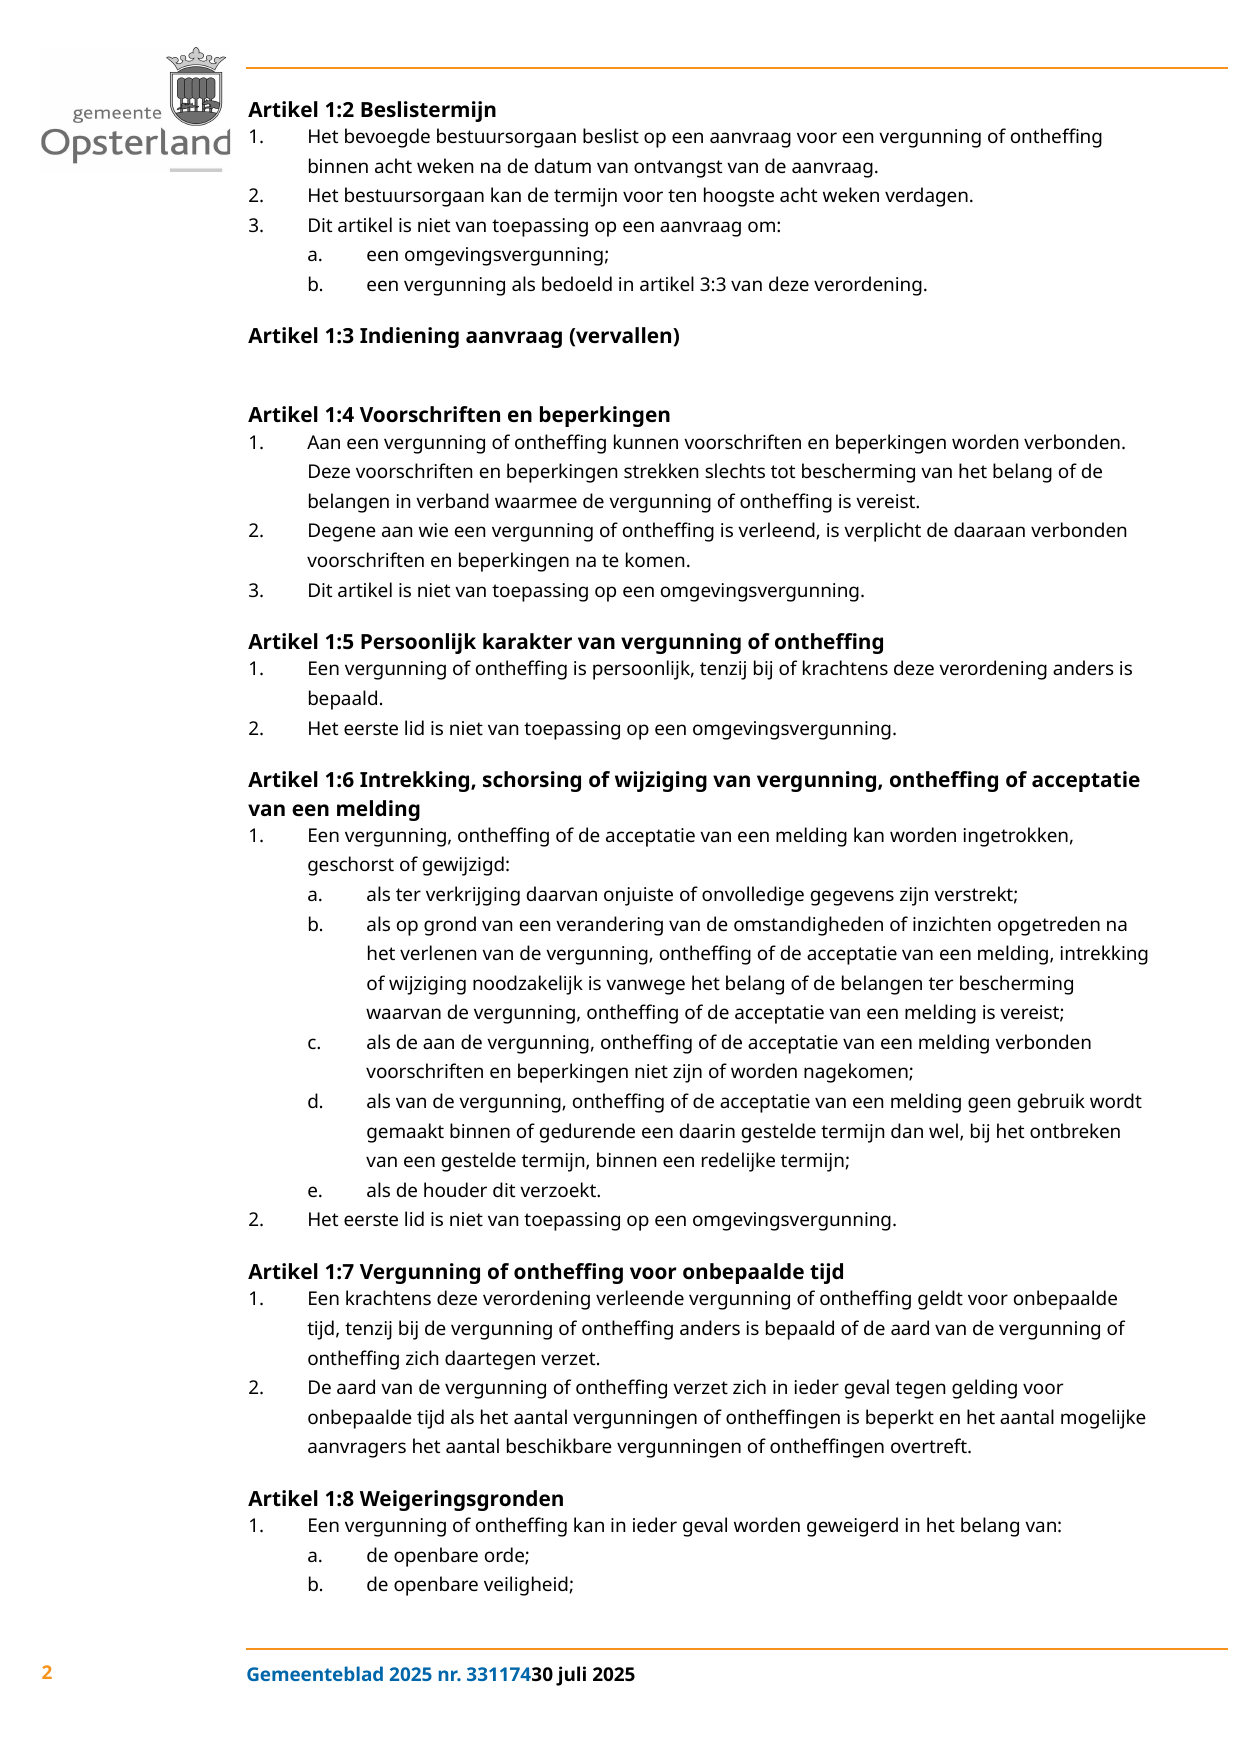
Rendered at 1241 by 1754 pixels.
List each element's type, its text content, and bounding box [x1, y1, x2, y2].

list een omgevingsvergunning; [307, 242, 1152, 267]
list Een vergunning of ontheffing is persoonlijk, tenzij bij of krachtens deze verordening anders is bepaald. [248, 656, 1152, 711]
text Artikel 1:5 Persoonlijk karakter van vergunning of ontheffing [248, 627, 1152, 656]
list Het eerste lid is niet van toepassing op een omgevingsvergunning. [248, 1207, 1152, 1232]
list als op grond van een verandering van de omstandigheden of inzichten opgetreden na het verlenen van de vergunning, ontheffing of de acceptatie van een melding, intrekking of wijziging noodzakelijk is vanwege het belang of de belangen ter bescherming waarvan de vergunning, ontheffing of de acceptatie van een melding is vereist; [307, 911, 1152, 1025]
list Aan een vergunning of ontheffing kunnen voorschriften en beperkingen worden verbonden. Deze voorschriften en beperkingen strekken slechts tot bescherming van het belang of de belangen in verband waarmee de vergunning of ontheffing is vereist. [248, 429, 1152, 514]
text Artikel 1:8 Weigeringsgronden [248, 1484, 1152, 1512]
list als van de vergunning, ontheffing of de acceptatie van een melding geen gebruik wordt gemaakt binnen of gedurende een daarin gestelde termijn dan wel, bij het ontbreken van een gestelde termijn, binnen een redelijke termijn; [307, 1088, 1152, 1173]
list Dit artikel is niet van toepassing op een aanvraag om: [248, 212, 1152, 238]
list de openbare orde; [307, 1542, 1152, 1568]
list als de aan de vergunning, ontheffing of de acceptatie van een melding verbonden voorschriften en beperkingen niet zijn of worden nagekomen; [307, 1029, 1152, 1084]
list Degene aan wie een vergunning of ontheffing is verleend, is verplicht de daaraan verbonden voorschriften en beperkingen na te komen. [248, 518, 1152, 573]
text Artikel 1:6 Intrekking, schorsing of wijziging van vergunning, ontheffing of acceptatie van een melding [248, 765, 1152, 822]
text Artikel 1:2 Beslistermijn [248, 95, 1152, 123]
text Artikel 1:3 Indiening aanvraag (vervallen) [248, 322, 1152, 350]
text Artikel 1:4 Voorschriften en beperkingen [248, 400, 1152, 429]
list als de houder dit verzoekt. [307, 1177, 1152, 1203]
picture [41, 47, 231, 172]
list Dit artikel is niet van toepassing op een omgevingsvergunning. [248, 577, 1152, 602]
list de openbare veiligheid; [307, 1571, 1152, 1597]
list Het eerste lid is niet van toepassing op een omgevingsvergunning. [248, 715, 1152, 741]
list De aard van de vergunning of ontheffing verzet zich in ieder geval tegen gelding voor onbepaalde tijd als het aantal vergunningen of ontheffingen is beperkt en het aantal mogelijke aanvragers het aantal beschikbare vergunningen of ontheffingen overtreft. [248, 1374, 1152, 1459]
list Een vergunning, ontheffing of de acceptatie van een melding kan worden ingetrokken, geschorst of gewijzigd: [248, 822, 1152, 877]
list Een krachtens deze verordening verleende vergunning of ontheffing geldt voor onbepaalde tijd, tenzij bij de vergunning of ontheffing anders is bepaald of de aard van de vergunning of ontheffing zich daartegen verzet. [248, 1286, 1152, 1370]
list Het bevoegde bestuursorgaan beslist op een aanvraag voor een vergunning of ontheffing binnen acht weken na de datum van ontvangst van de aanvraag. [248, 123, 1152, 178]
list Het bestuursorgaan kan de termijn voor ten hoogste acht weken verdagen. [248, 182, 1152, 208]
text Artikel 1:7 Vergunning of ontheffing voor onbepaalde tijd [248, 1257, 1152, 1286]
list een vergunning als bedoeld in artikel 3:3 van deze verordening. [307, 271, 1152, 297]
list Een vergunning of ontheffing kan in ieder geval worden geweigerd in het belang van: [248, 1512, 1152, 1538]
list als ter verkrijging daarvan onjuiste of onvolledige gegevens zijn verstrekt; [307, 881, 1152, 907]
